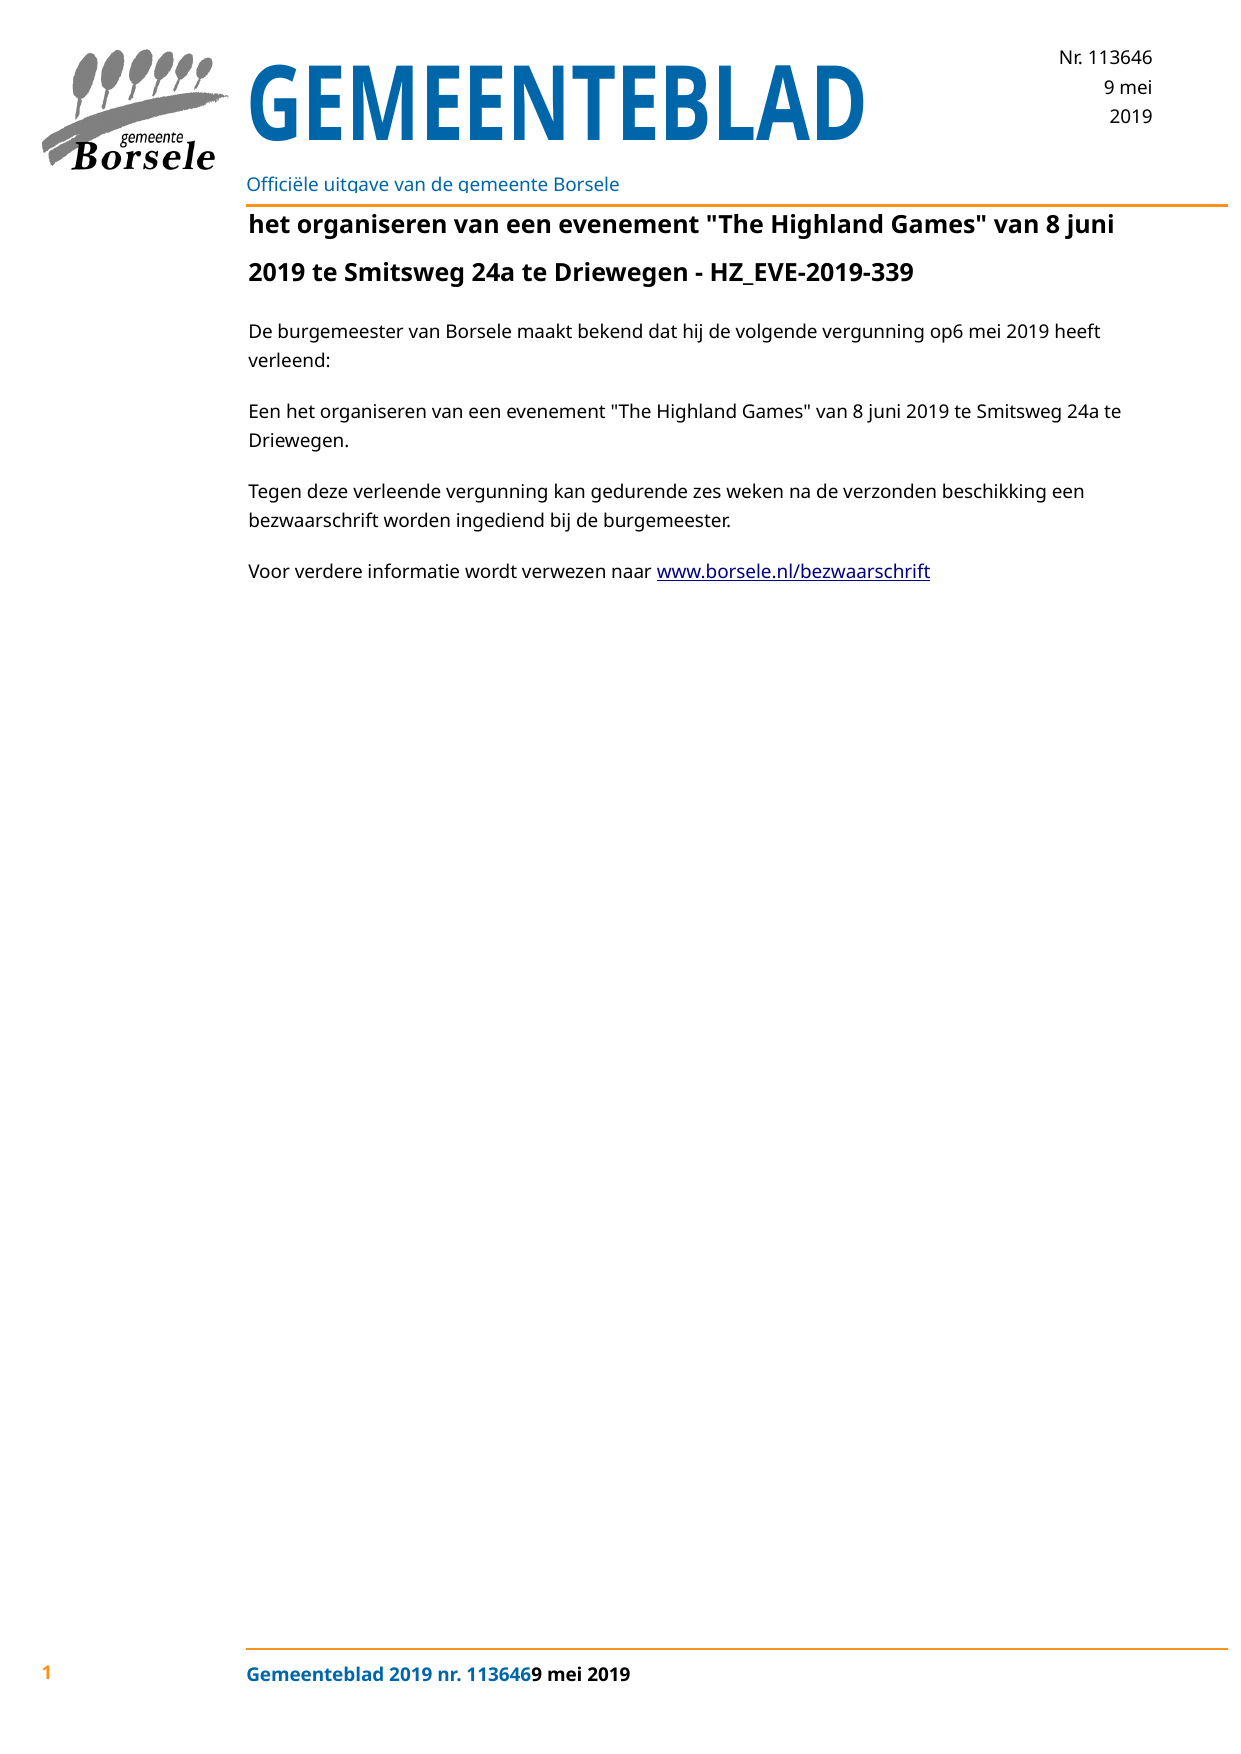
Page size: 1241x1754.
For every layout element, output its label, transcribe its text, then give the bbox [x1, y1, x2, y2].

text Voor verdere informatie wordt verwezen naar www.borsele.nl/bezwaarschrift [248, 558, 1152, 584]
picture [41, 47, 231, 172]
text Tegen deze verleende vergunning kan gedurende zes weken na de verzonden beschikking een bezwaarschrift worden ingediend bij de burgemeester. [248, 478, 1152, 533]
text Een het organiseren van een evenement "The Highland Games" van 8 juni 2019 te Smitsweg 24a te Driewegen. [248, 398, 1152, 453]
text het organiseren van een evenement "The Highland Games" van 8 juni 2019 te Smitsweg 24a te Driewegen - HZ_EVE-2019-339 [248, 207, 1152, 288]
text De burgemeester van Borsele maakt bekend dat hij de volgende vergunning op6 mei 2019 heeft verleend: [248, 318, 1152, 373]
